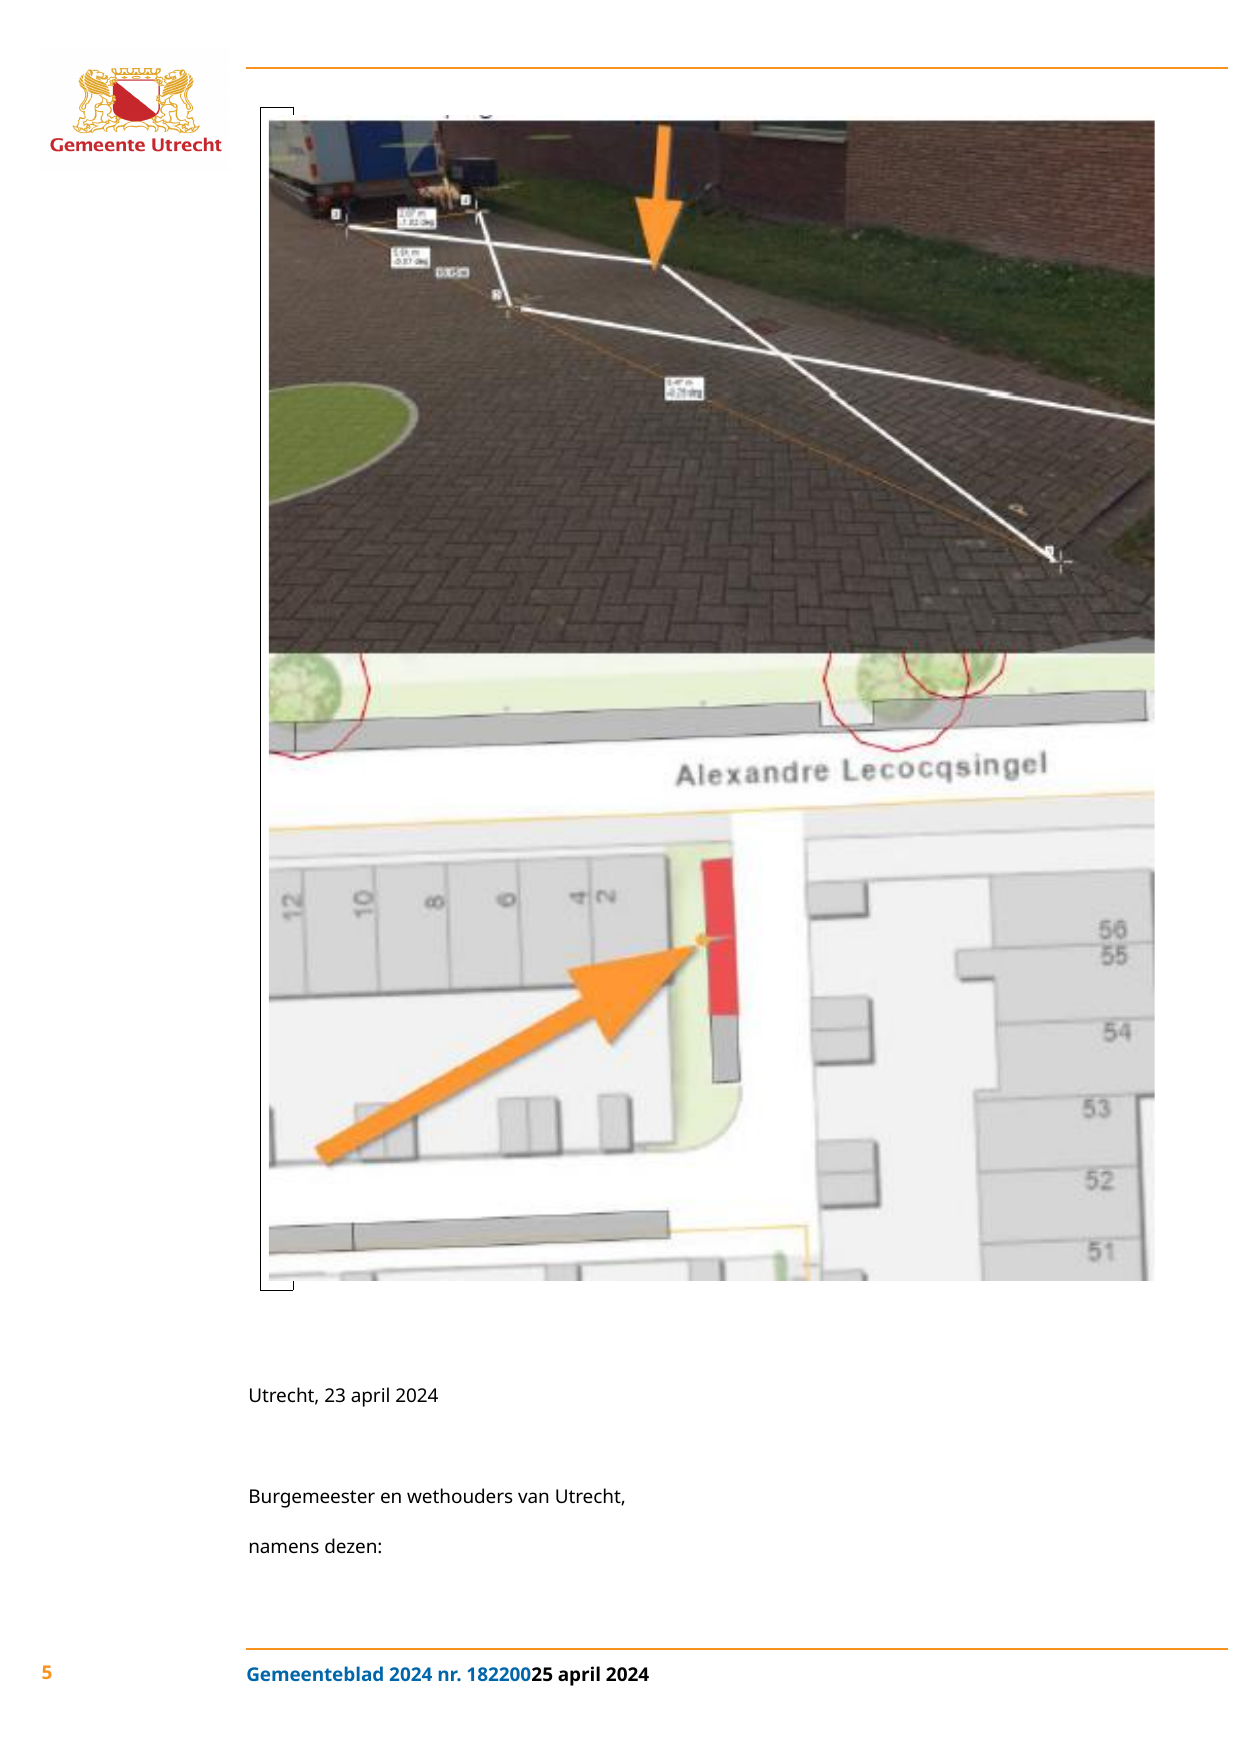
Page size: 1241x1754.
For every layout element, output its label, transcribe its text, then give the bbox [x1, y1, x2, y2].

text Burgemeester en wethouders van Utrecht, [248, 1483, 1152, 1509]
text namens dezen: [248, 1534, 1152, 1559]
picture [41, 47, 231, 172]
picture [268, 115, 1155, 1281]
text Utrecht, 23 april 2024 [248, 1382, 1152, 1408]
